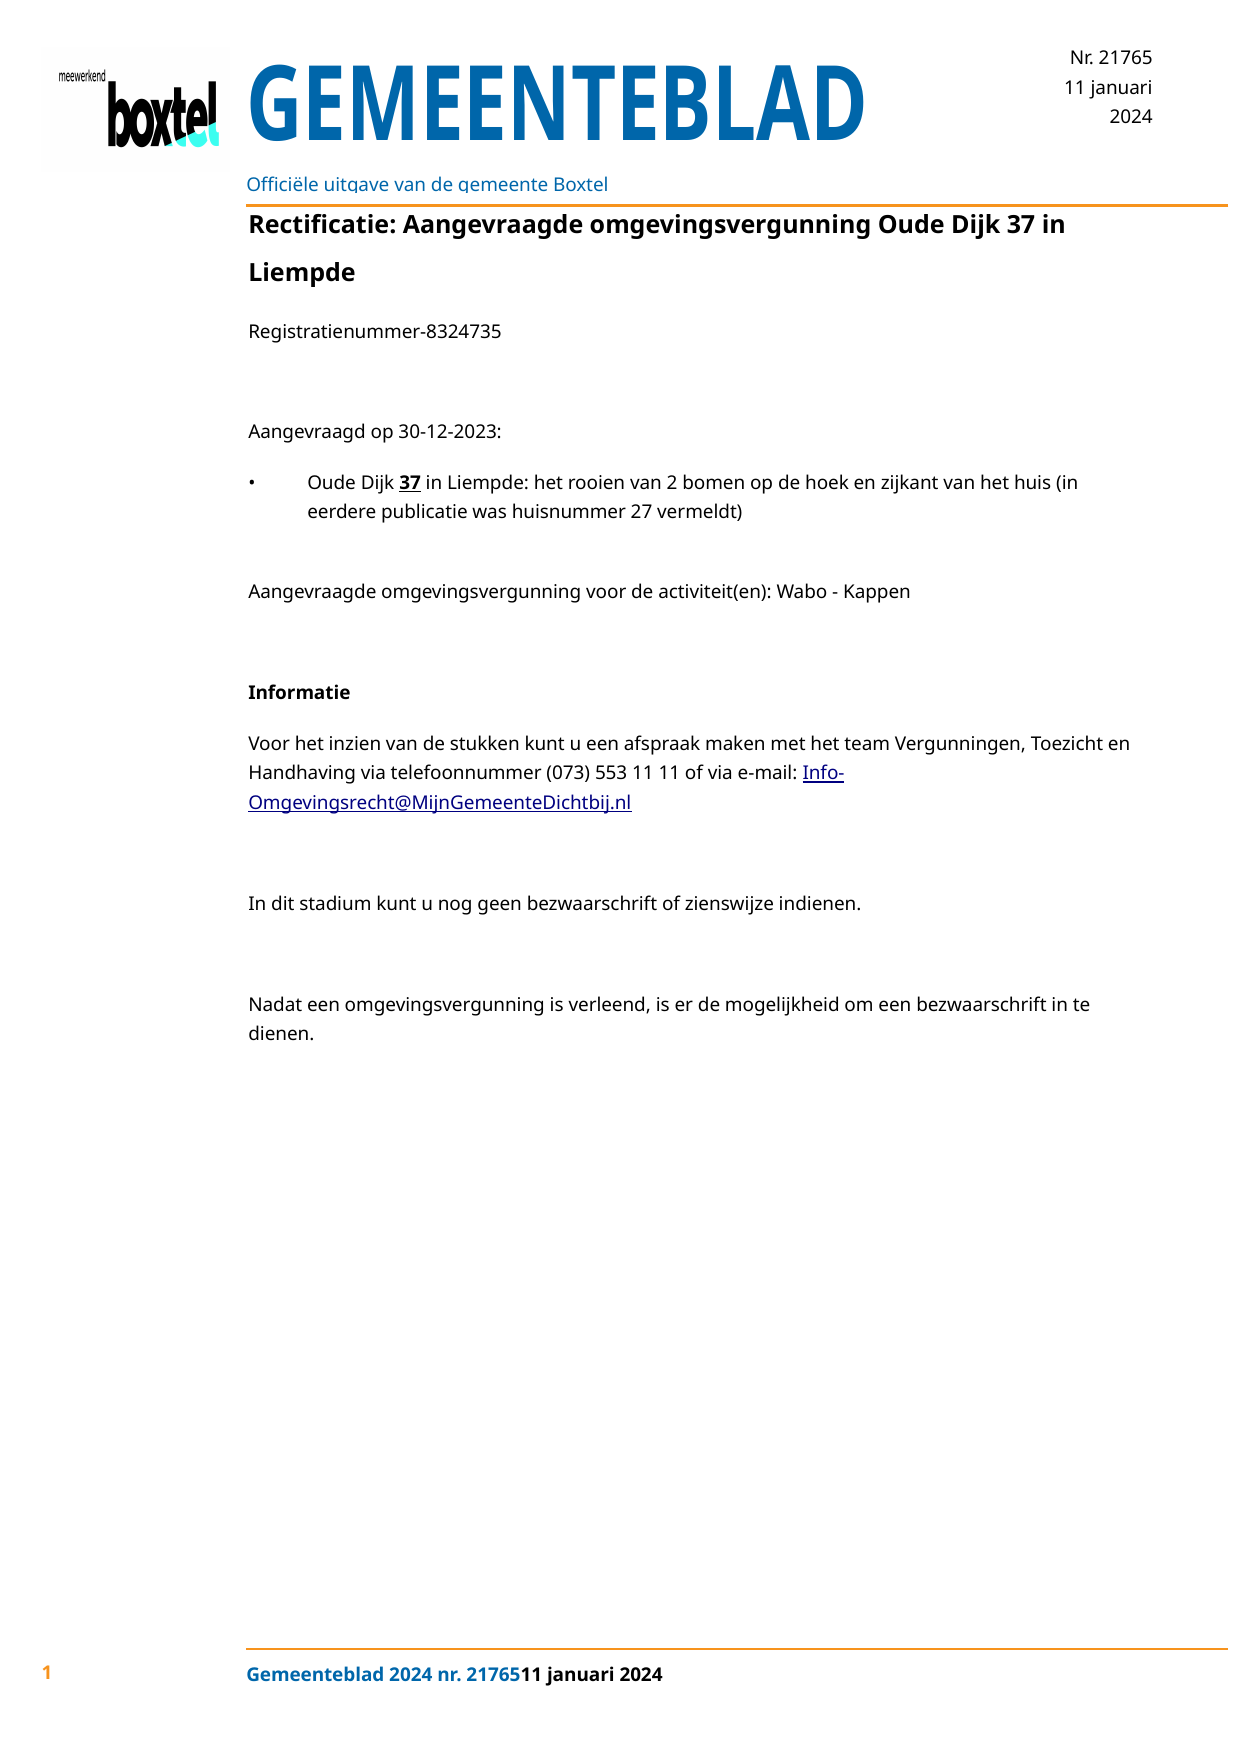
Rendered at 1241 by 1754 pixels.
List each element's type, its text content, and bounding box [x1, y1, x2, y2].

text Rectificatie: Aangevraagde omgevingsvergunning Oude Dijk 37 in Liempde [248, 207, 1152, 288]
text Nadat een omgevingsvergunning is verleend, is er de mogelijkheid om een bezwaarschrift in te dienen. [248, 991, 1152, 1046]
list Oude Dijk 37 in Liempde: het rooien van 2 bomen op de hoek en zijkant van het huis (in eerdere publicatie was huisnummer 27 vermeldt) [248, 469, 1152, 524]
picture [41, 47, 231, 172]
text Aangevraagd op 30-12-2023: [248, 419, 1152, 444]
text Informatie [248, 679, 1152, 705]
text Aangevraagde omgevingsvergunning voor de activiteit(en): Wabo - Kappen [248, 579, 1152, 604]
text Voor het inzien van de stukken kunt u een afspraak maken met het team Vergunningen, Toezicht en Handhaving via telefoonnummer (073) 553 11 11 of via e-mail: Info-Omgevingsrecht@MijnGemeenteDichtbij.nl [248, 730, 1152, 815]
text Registratienummer-8324735 [248, 318, 1152, 344]
text In dit stadium kunt u nog geen bezwaarschrift of zienswijze indienen. [248, 890, 1152, 916]
